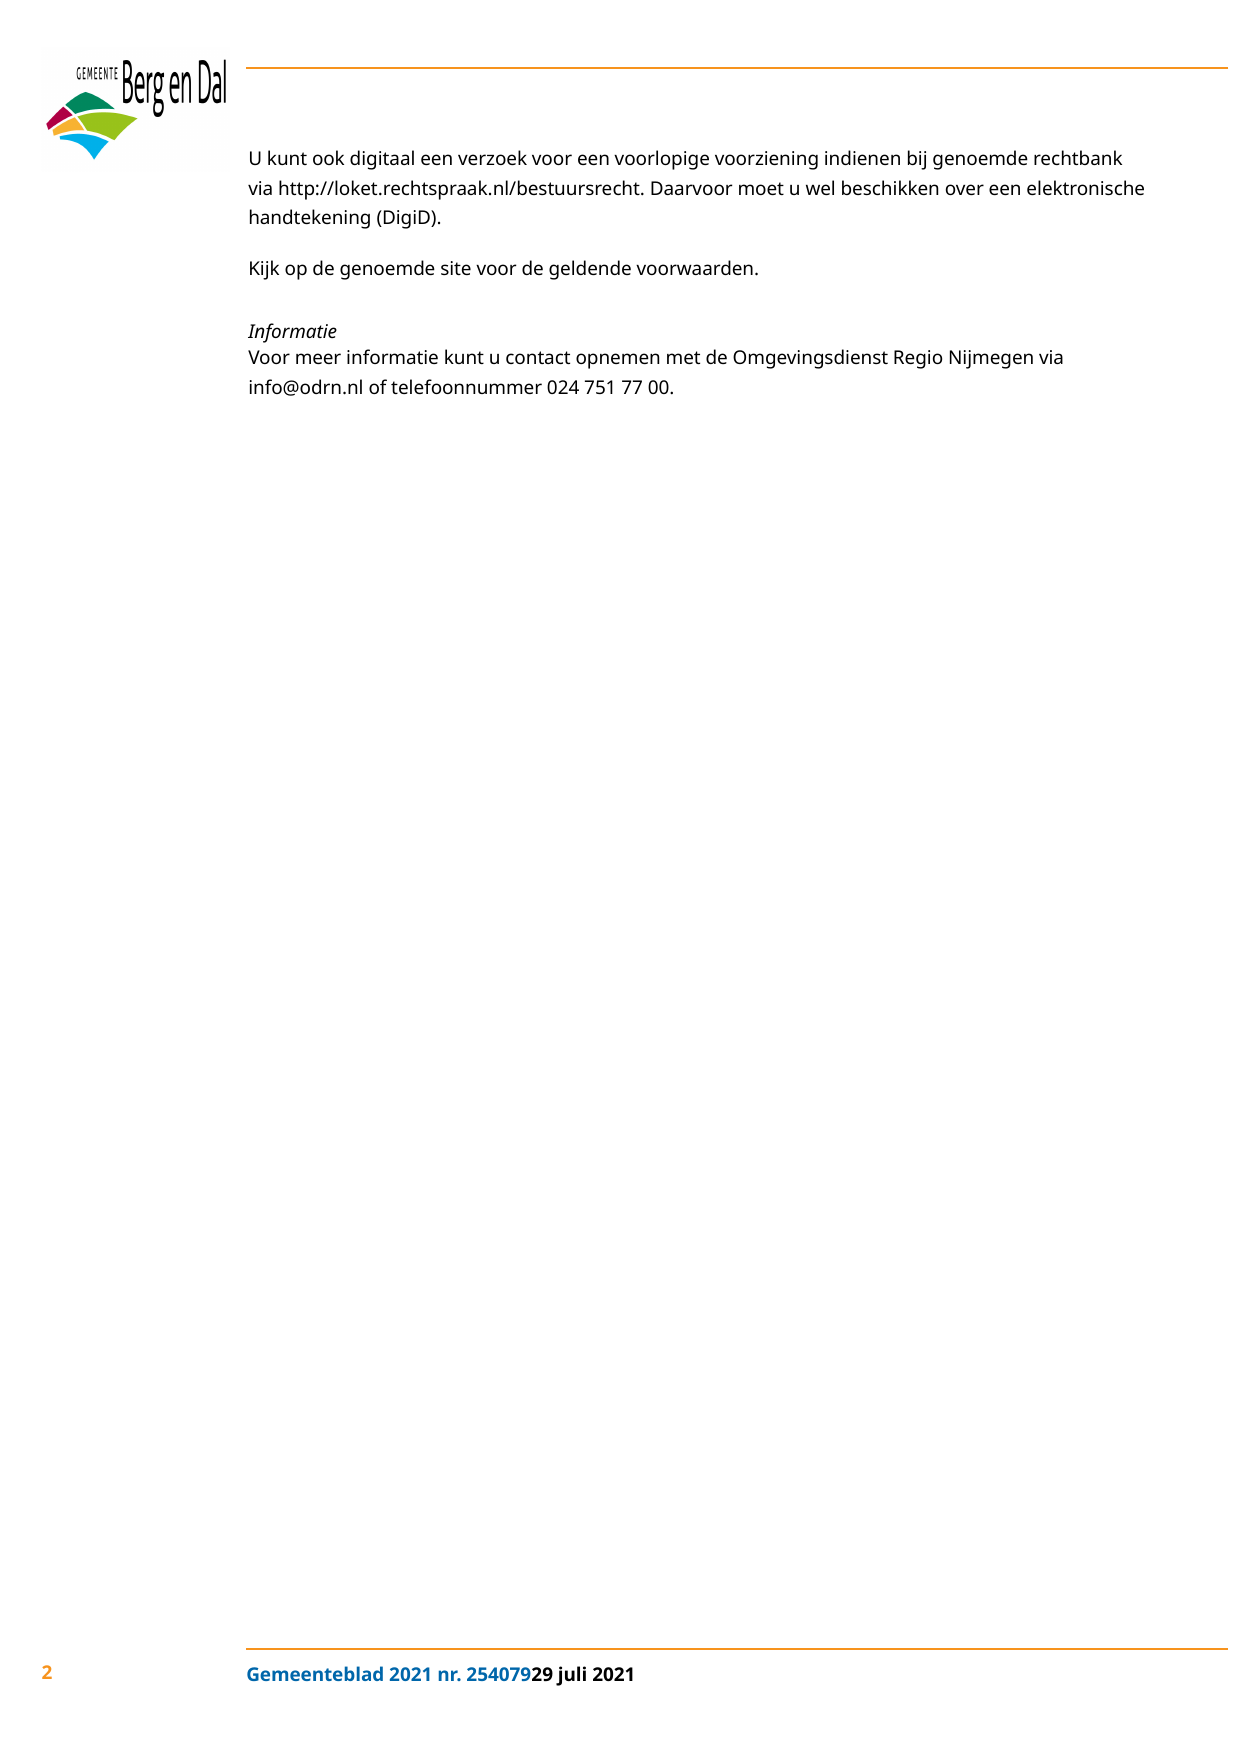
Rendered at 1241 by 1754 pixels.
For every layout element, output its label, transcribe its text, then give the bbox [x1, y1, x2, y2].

picture [41, 47, 231, 172]
text U kunt ook digitaal een verzoek voor een voorlopige voorziening indienen bij genoemde rechtbank via http://loket.rechtspraak.nl/bestuursrecht. Daarvoor moet u wel beschikken over een elektronische handtekening (DigiD). [248, 145, 1152, 230]
text Kijk op de genoemde site voor de geldende voorwaarden. [248, 255, 1152, 281]
text Informatie [248, 319, 1152, 344]
text Voor meer informatie kunt u contact opnemen met de Omgevingsdienst Regio Nijmegen via info@odrn.nl of telefoonnummer 024 751 77 00. [248, 344, 1152, 400]
